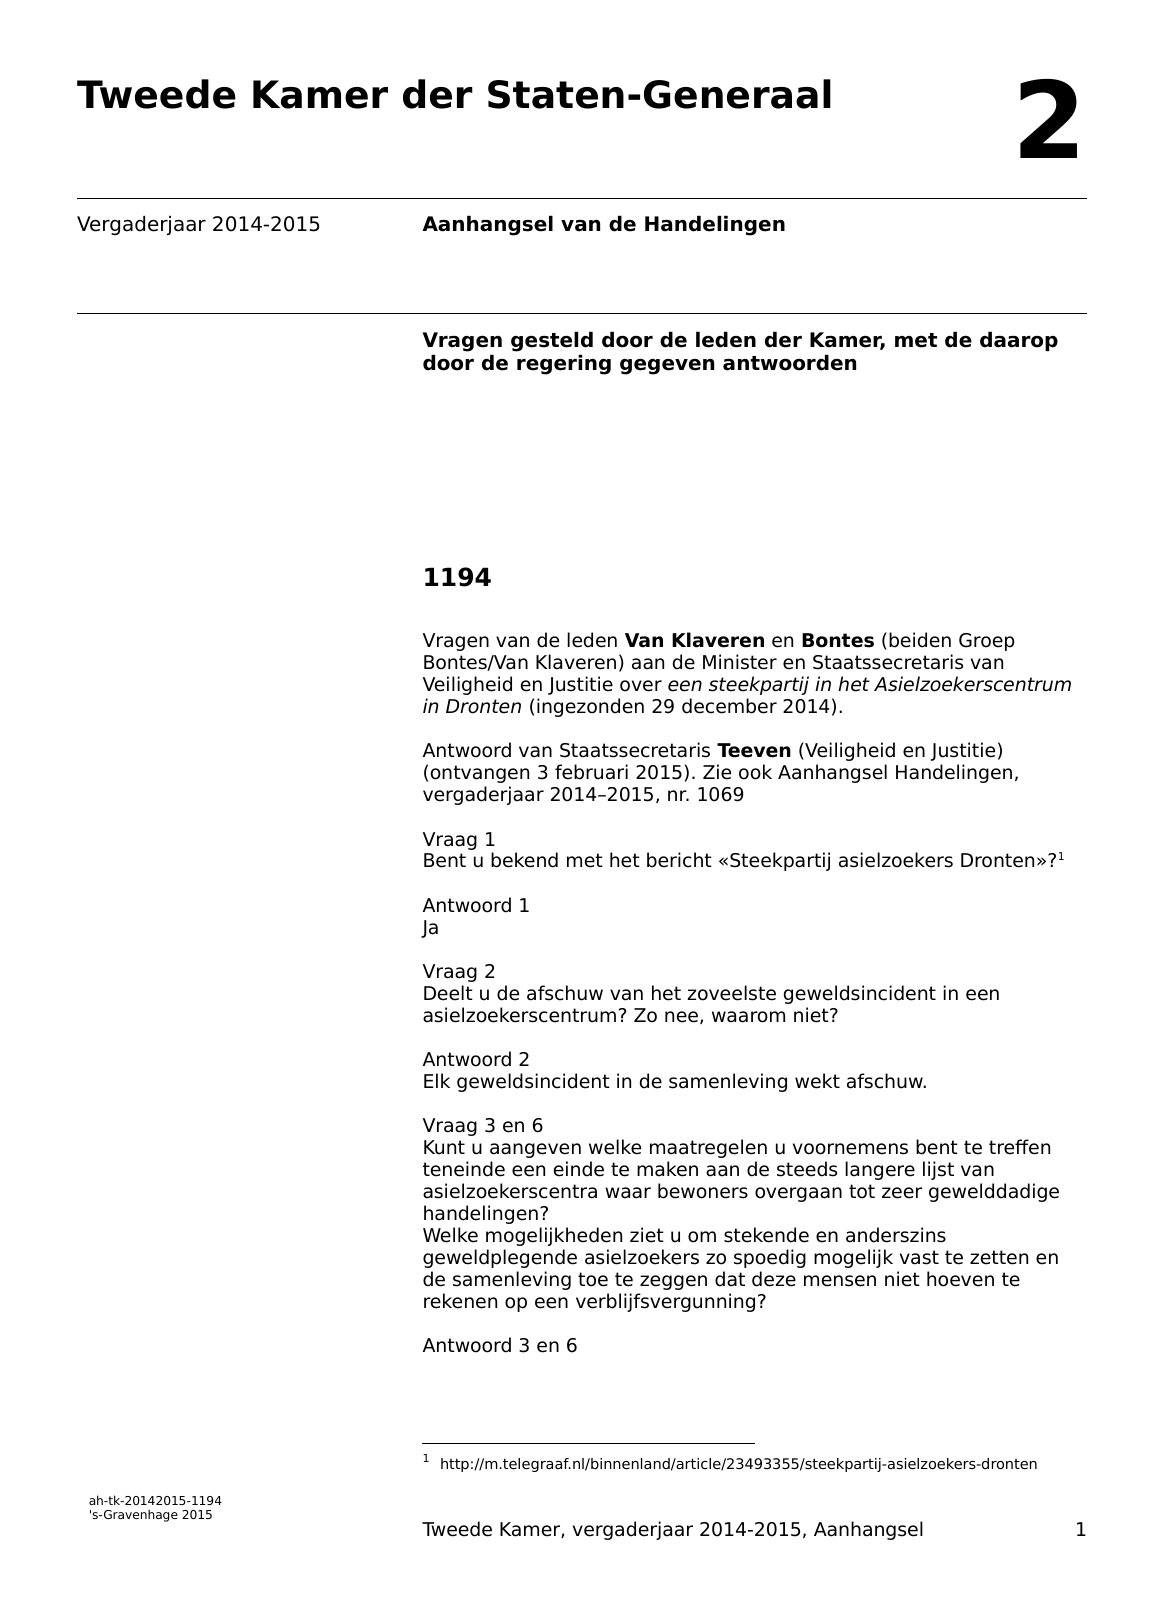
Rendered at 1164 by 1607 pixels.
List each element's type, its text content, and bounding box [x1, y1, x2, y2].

text 's-Gravenhage 2015 [88, 1508, 323, 1522]
text ah-tk-20142015-1194 [88, 1494, 323, 1508]
text Antwoord 1 [422, 894, 1087, 917]
text Vragen van de leden Van Klaveren en Bontes (beiden Groep Bontes/Van Klaveren) aan de Minister en Staatssecretaris van Veiligheid en Justitie over een steekpartij in het Asielzoekerscentrum in Dronten (ingezonden 29 december 2014). [422, 630, 1087, 718]
text Vraag 1 [422, 828, 1087, 850]
table_cell [77, 314, 422, 375]
table_header 2 [886, 59, 1087, 198]
text Vraag 3 en 6 [422, 1115, 1087, 1137]
text Welke mogelijkheden ziet u om stekende en anderszins geweldplegende asielzoekers zo spoedig mogelijk vast te zetten en de samenleving toe te zeggen dat deze mensen niet hoeven te rekenen op een verblijfsvergunning? [422, 1225, 1087, 1313]
text Kunt u aangeven welke maatregelen u voornemens bent te treffen teneinde een einde te maken aan de steeds langere lijst van asielzoekerscentra waar bewoners overgaan tot zeer gewelddadige handelingen? [422, 1137, 1087, 1225]
text Elk geweldsincident in de samenleving wekt afschuw. [422, 1071, 1087, 1093]
table_cell Vergaderjaar 2014-2015 [77, 199, 422, 313]
text http://m.telegraaf.nl/binnenland/article/23493355/steekpartij-asielzoekers-dronten [422, 1452, 1087, 1474]
text Bent u bekend met het bericht «Steekpartij asielzoekers Dronten»? [422, 850, 1087, 872]
text Deelt u de afschuw van het zoveelste geweldsincident in een asielzoekerscentrum? Zo nee, waarom niet? [422, 983, 1087, 1027]
text Antwoord 3 en 6 [422, 1335, 1087, 1357]
table_header Tweede Kamer der Staten-Generaal [77, 59, 886, 198]
text 1194 [422, 563, 1087, 592]
text Antwoord 2 [422, 1049, 1087, 1071]
table_cell Aanhangsel van de Handelingen [422, 199, 1087, 313]
table_cell Vragen gesteld door de leden der Kamer, met de daarop door de regering gegeven antwoorden [422, 314, 1087, 375]
text Antwoord van Staatssecretaris Teeven (Veiligheid en Justitie) (ontvangen 3 februari 2015). Zie ook Aanhangsel Handelingen, vergaderjaar 2014–2015, nr. 1069 [422, 740, 1087, 806]
text Ja [422, 917, 1087, 938]
text Vraag 2 [422, 961, 1087, 983]
